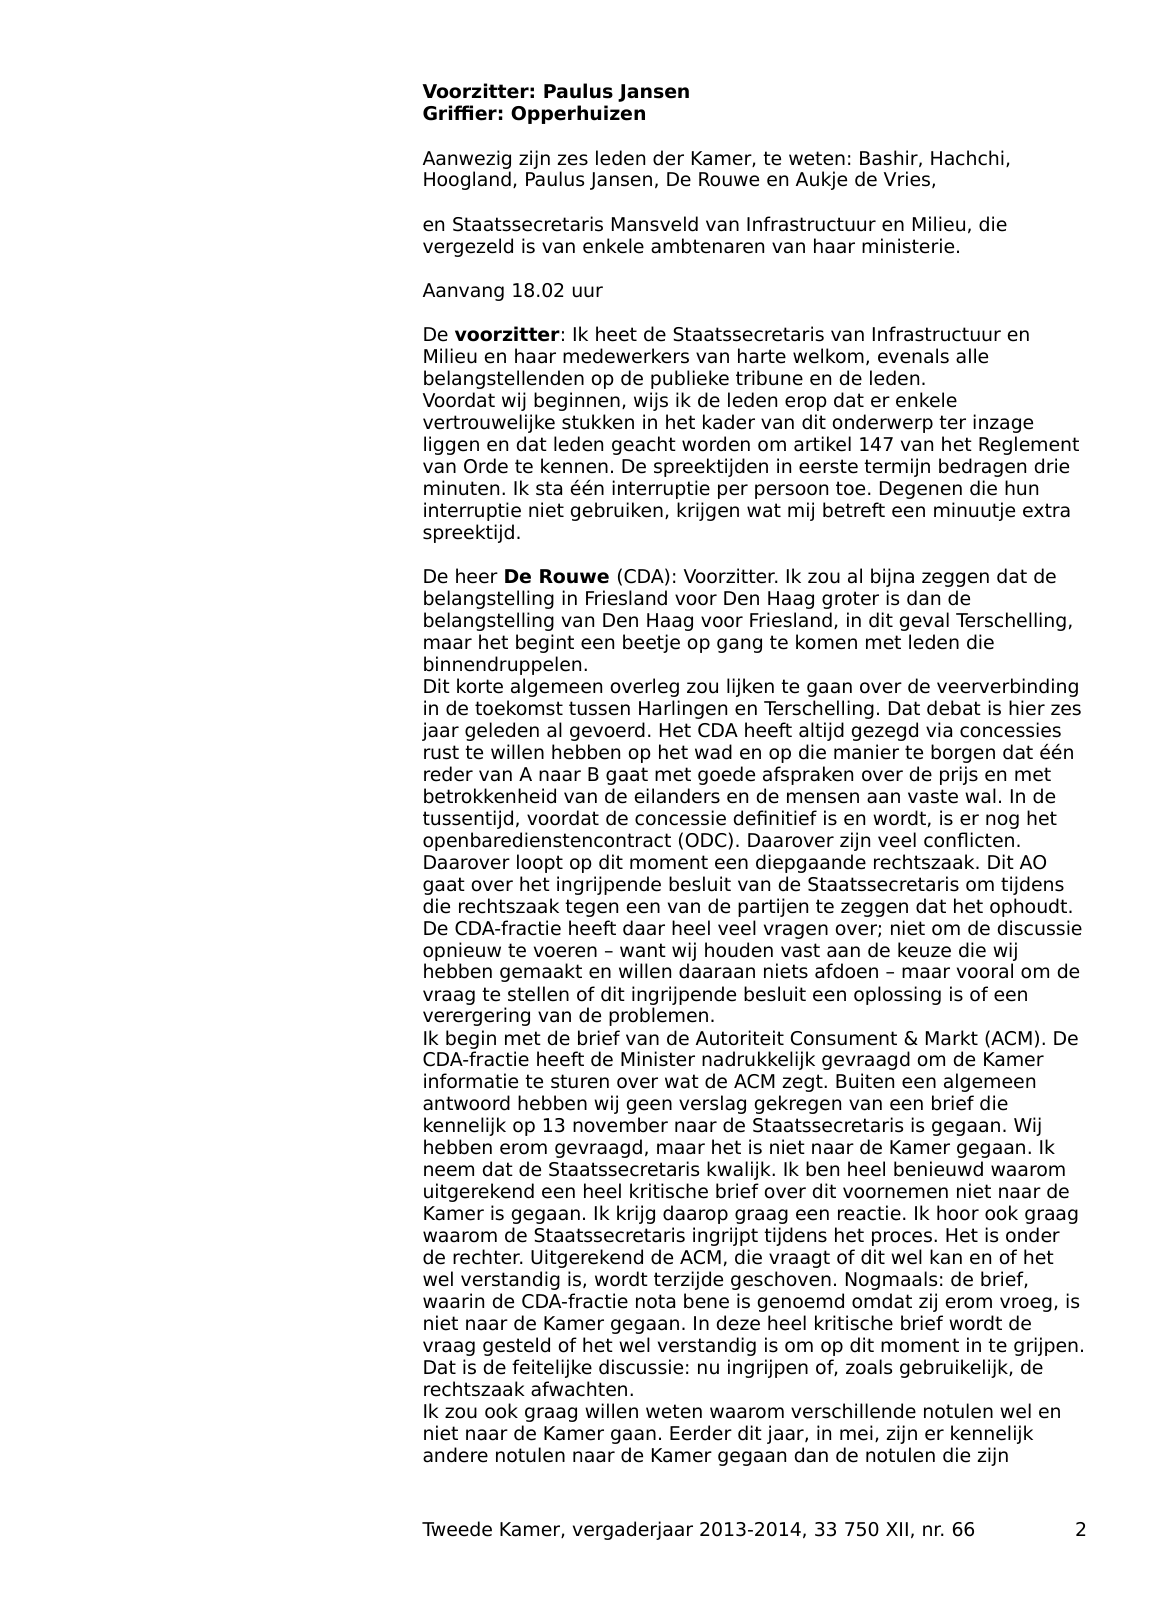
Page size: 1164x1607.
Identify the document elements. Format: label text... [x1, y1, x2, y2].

text Aanvang 18.02 uur [422, 280, 1087, 302]
text en Staatssecretaris Mansveld van Infrastructuur en Milieu, die vergezeld is van enkele ambtenaren van haar ministerie. [422, 213, 1087, 257]
text Dit korte algemeen overleg zou lijken te gaan over de veerverbinding in de toekomst tussen Harlingen en Terschelling. Dat debat is hier zes jaar geleden al gevoerd. Het CDA heeft altijd gezegd via concessies rust te willen hebben op het wad en op die manier te borgen dat één reder van A naar B gaat met goede afspraken over de prijs en met betrokkenheid van de eilanders en de mensen aan vaste wal. In de tussentijd, voordat de concessie definitief is en wordt, is er nog het openbaredienstencontract (ODC). Daarover zijn veel conflicten. Daarover loopt op dit moment een diepgaande rechtszaak. Dit AO gaat over het ingrijpende besluit van de Staatssecretaris om tijdens die rechtszaak tegen een van de partijen te zeggen dat het ophoudt. De CDA-fractie heeft daar heel veel vragen over; niet om de discussie opnieuw te voeren – want wij houden vast aan de keuze die wij hebben gemaakt en willen daaraan niets afdoen – maar vooral om de vraag te stellen of dit ingrijpende besluit een oplossing is of een verergering van de problemen. [422, 676, 1087, 1027]
text Voordat wij beginnen, wijs ik de leden erop dat er enkele vertrouwelijke stukken in het kader van dit onderwerp ter inzage liggen en dat leden geacht worden om artikel 147 van het Reglement van Orde te kennen. De spreektijden in eerste termijn bedragen drie minuten. Ik sta één interruptie per persoon toe. Degenen die hun interruptie niet gebruiken, krijgen wat mij betreft een minuutje extra spreektijd. [422, 390, 1087, 544]
text Griffier: Opperhuizen [422, 103, 1087, 125]
text Voorzitter: Paulus Jansen [422, 81, 1087, 103]
text Ik zou ook graag willen weten waarom verschillende notulen wel en niet naar de Kamer gaan. Eerder dit jaar, in mei, zijn er kennelijk andere notulen naar de Kamer gegaan dan de notulen die zijn [422, 1401, 1087, 1467]
text Ik begin met de brief van de Autoriteit Consument & Markt (ACM). De CDA-fractie heeft de Minister nadrukkelijk gevraagd om de Kamer informatie te sturen over wat de ACM zegt. Buiten een algemeen antwoord hebben wij geen verslag gekregen van een brief die kennelijk op 13 november naar de Staatssecretaris is gegaan. Wij hebben erom gevraagd, maar het is niet naar de Kamer gegaan. Ik neem dat de Staatssecretaris kwalijk. Ik ben heel benieuwd waarom uitgerekend een heel kritische brief over dit voornemen niet naar de Kamer is gegaan. Ik krijg daarop graag een reactie. Ik hoor ook graag waarom de Staatssecretaris ingrijpt tijdens het proces. Het is onder de rechter. Uitgerekend de ACM, die vraagt of dit wel kan en of het wel verstandig is, wordt terzijde geschoven. Nogmaals: de brief, waarin de CDA-fractie nota bene is genoemd omdat zij erom vroeg, is niet naar de Kamer gegaan. In deze heel kritische brief wordt de vraag gesteld of het wel verstandig is om op dit moment in te grijpen. Dat is de feitelijke discussie: nu ingrijpen of, zoals gebruikelijk, de rechtszaak afwachten. [422, 1027, 1087, 1401]
text De voorzitter: Ik heet de Staatssecretaris van Infrastructuur en Milieu en haar medewerkers van harte welkom, evenals alle belangstellenden op de publieke tribune en de leden. [422, 324, 1087, 390]
text Aanwezig zijn zes leden der Kamer, te weten: Bashir, Hachchi, Hoogland, Paulus Jansen, De Rouwe en Aukje de Vries, [422, 147, 1087, 191]
text De heer De Rouwe (CDA): Voorzitter. Ik zou al bijna zeggen dat de belangstelling in Friesland voor Den Haag groter is dan de belangstelling van Den Haag voor Friesland, in dit geval Terschelling, maar het begint een beetje op gang te komen met leden die binnendruppelen. [422, 566, 1087, 676]
